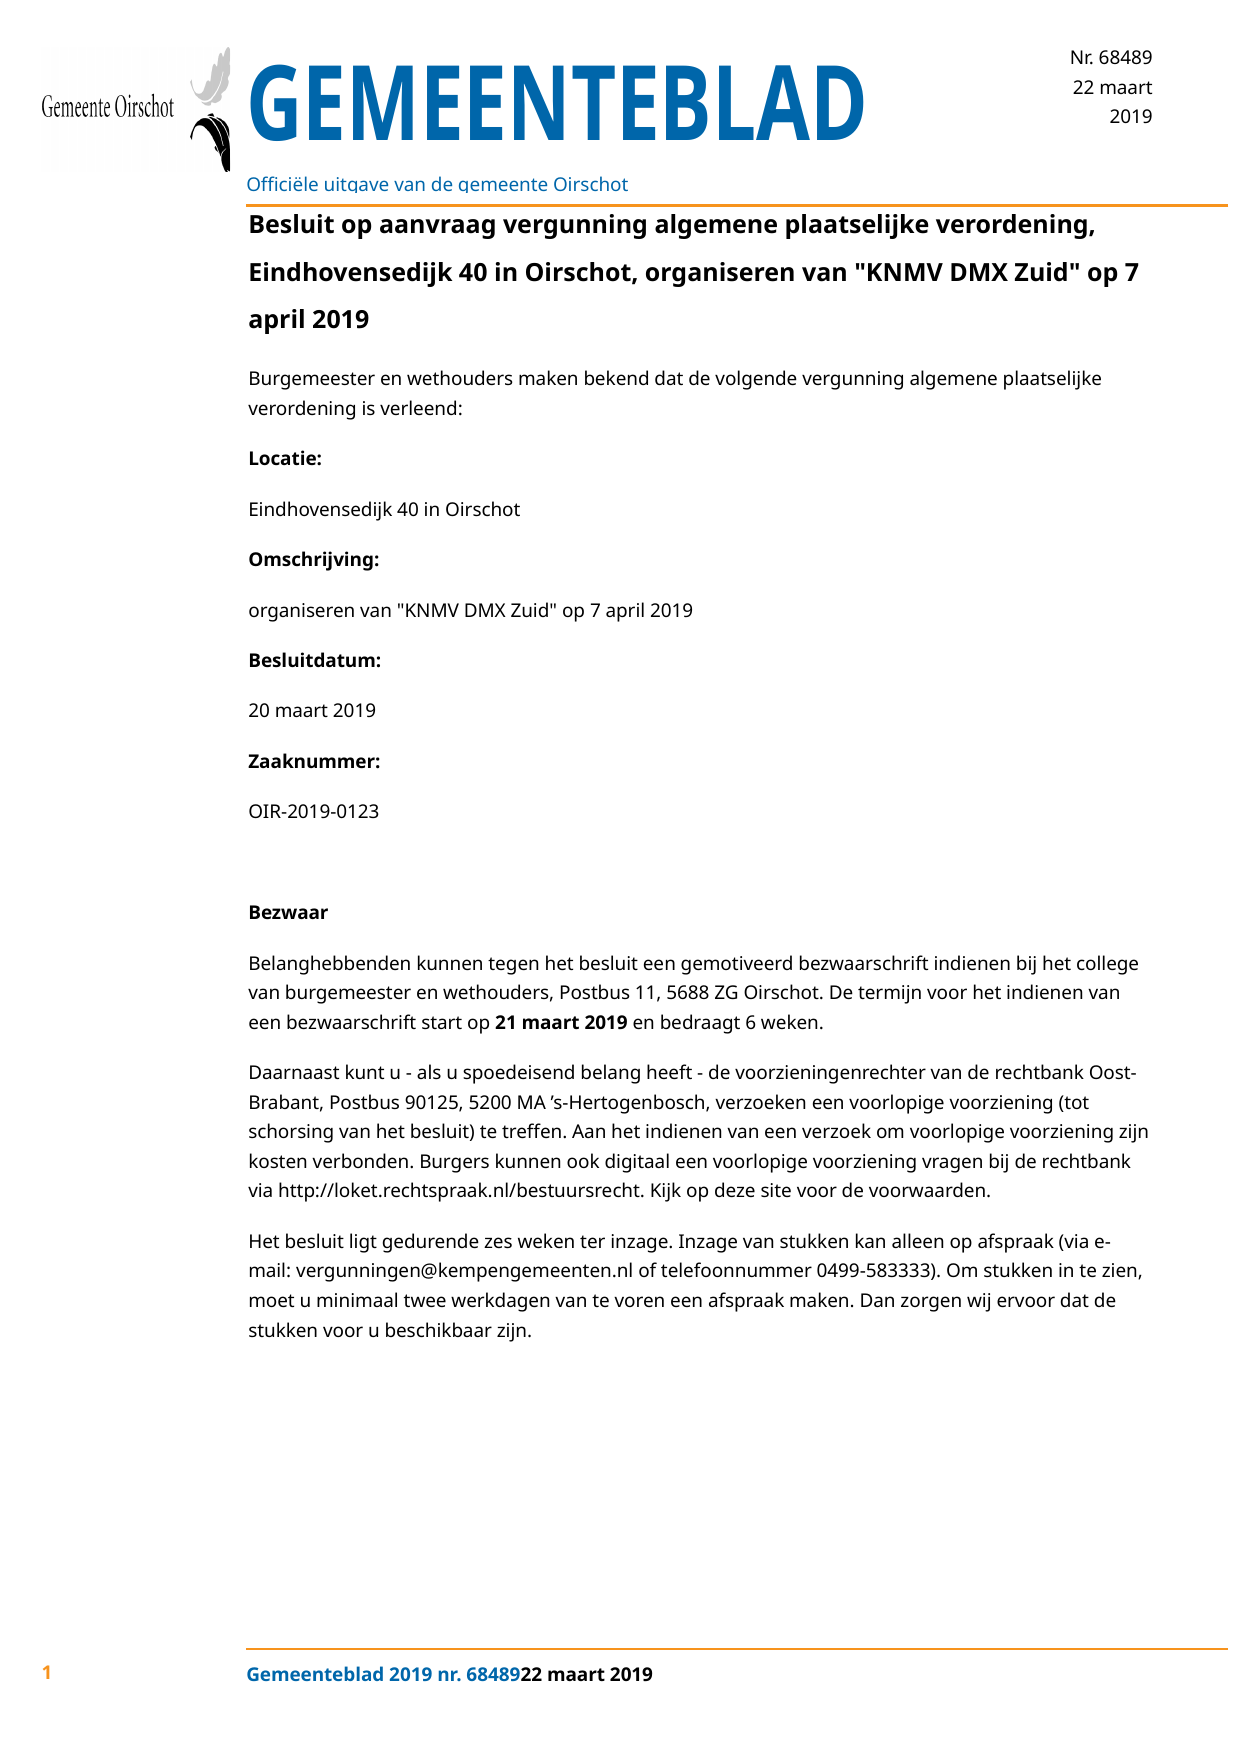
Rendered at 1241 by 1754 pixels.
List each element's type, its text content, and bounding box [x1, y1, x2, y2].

text OIR-2019-0123 [248, 798, 1152, 824]
picture [41, 47, 231, 172]
text Besluitdatum: [248, 647, 1152, 673]
text Besluit op aanvraag vergunning algemene plaatselijke verordening, Eindhovensedijk 40 in Oirschot, organiseren van "KNMV DMX Zuid" op 7 april 2019 [248, 207, 1152, 336]
text Omschrijving: [248, 546, 1152, 572]
text Zaaknummer: [248, 748, 1152, 774]
text 20 maart 2019 [248, 698, 1152, 723]
text Eindhovensedijk 40 in Oirschot [248, 496, 1152, 522]
text Locatie: [248, 446, 1152, 471]
text organiseren van "KNMV DMX Zuid" op 7 april 2019 [248, 597, 1152, 622]
text Het besluit ligt gedurende zes weken ter inzage. Inzage van stukken kan alleen op afspraak (via e-mail: vergunningen@kempengemeenten.nl of telefoonnummer 0499-583333). Om stukken in te zien, moet u minimaal twee werkdagen van te voren een afspraak maken. Dan zorgen wij ervoor dat de stukken voor u beschikbaar zijn. [248, 1228, 1152, 1342]
text Daarnaast kunt u - als u spoedeisend belang heeft - de voorzieningenrechter van de rechtbank Oost-Brabant, Postbus 90125, 5200 MA ’s-Hertogenbosch, verzoeken een voorlopige voorziening (tot schorsing van het besluit) te treffen. Aan het indienen van een verzoek om voorlopige voorziening zijn kosten verbonden. Burgers kunnen ook digitaal een voorlopige voorziening vragen bij de rechtbank via http://loket.rechtspraak.nl/bestuursrecht. Kijk op deze site voor de voorwaarden. [248, 1059, 1152, 1203]
text Burgemeester en wethouders maken bekend dat de volgende vergunning algemene plaatselijke verordening is verleend: [248, 366, 1152, 421]
text Belanghebbenden kunnen tegen het besluit een gemotiveerd bezwaarschrift indienen bij het college van burgemeester en wethouders, Postbus 11, 5688 ZG Oirschot. De termijn voor het indienen van een bezwaarschrift start op 21 maart 2019 en bedraagt 6 weken. [248, 950, 1152, 1034]
text Bezwaar [248, 899, 1152, 925]
